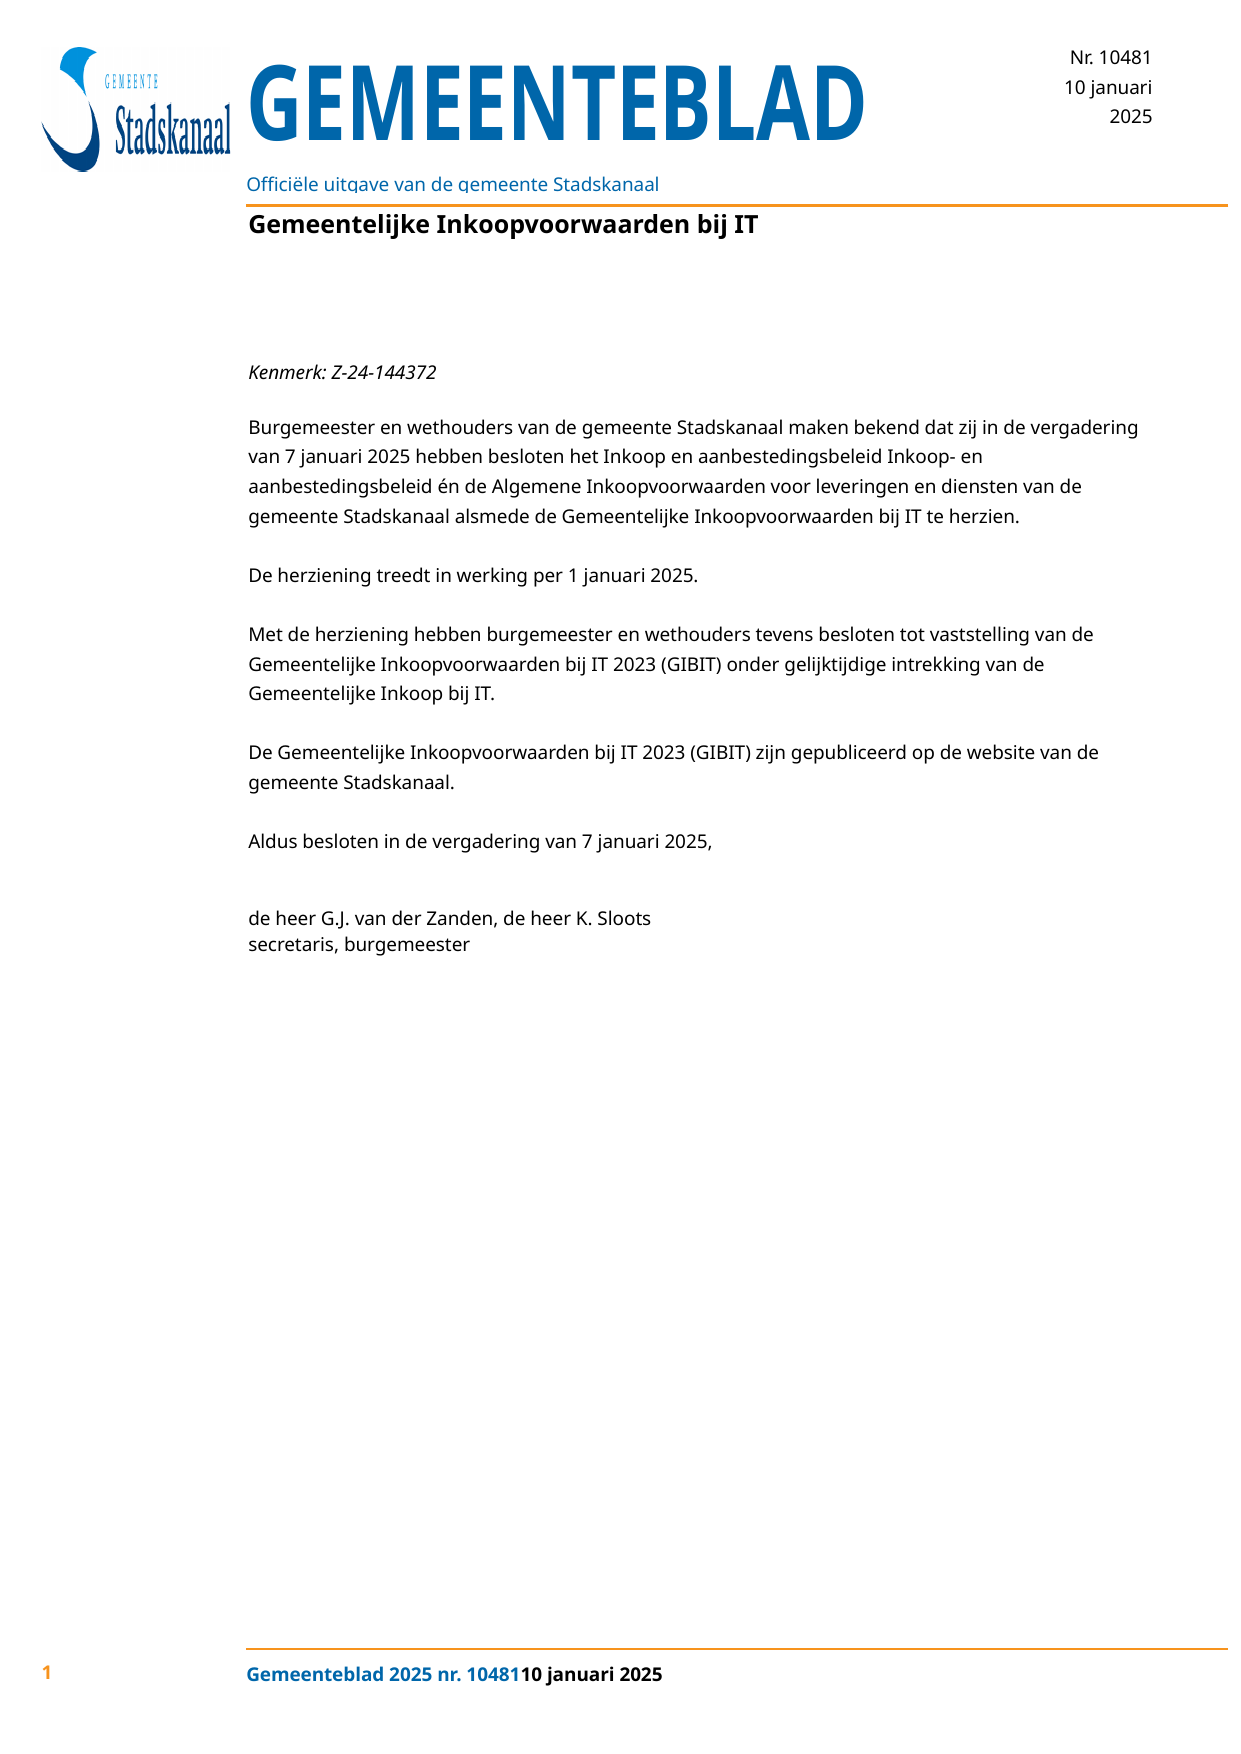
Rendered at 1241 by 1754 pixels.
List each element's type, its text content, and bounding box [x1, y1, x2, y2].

text De Gemeentelijke Inkoopvoorwaarden bij IT 2023 (GIBIT) zijn gepubliceerd op de website van de gemeente Stadskanaal. [248, 739, 1152, 795]
text secretaris, burgemeester [248, 931, 1152, 957]
text De herziening treedt in werking per 1 januari 2025. [248, 562, 1152, 588]
text de heer G.J. van der Zanden, de heer K. Sloots [248, 906, 1152, 931]
picture [41, 47, 231, 172]
text Aldus besloten in de vergadering van 7 januari 2025, [248, 828, 1152, 854]
text Burgemeester en wethouders van de gemeente Stadskanaal maken bekend dat zij in de vergadering van 7 januari 2025 hebben besloten het Inkoop en aanbestedingsbeleid Inkoop- en aanbestedingsbeleid én de Algemene Inkoopvoorwaarden voor leveringen en diensten van de gemeente Stadskanaal alsmede de Gemeentelijke Inkoopvoorwaarden bij IT te herzien. [248, 414, 1152, 529]
text Met de herziening hebben burgemeester en wethouders tevens besloten tot vaststelling van de Gemeentelijke Inkoopvoorwaarden bij IT 2023 (GIBIT) onder gelijktijdige intrekking van de Gemeentelijke Inkoop bij IT. [248, 621, 1152, 706]
text Gemeentelijke Inkoopvoorwaarden bij IT [248, 207, 1152, 241]
text Kenmerk: Z-24-144372 [248, 359, 1152, 384]
